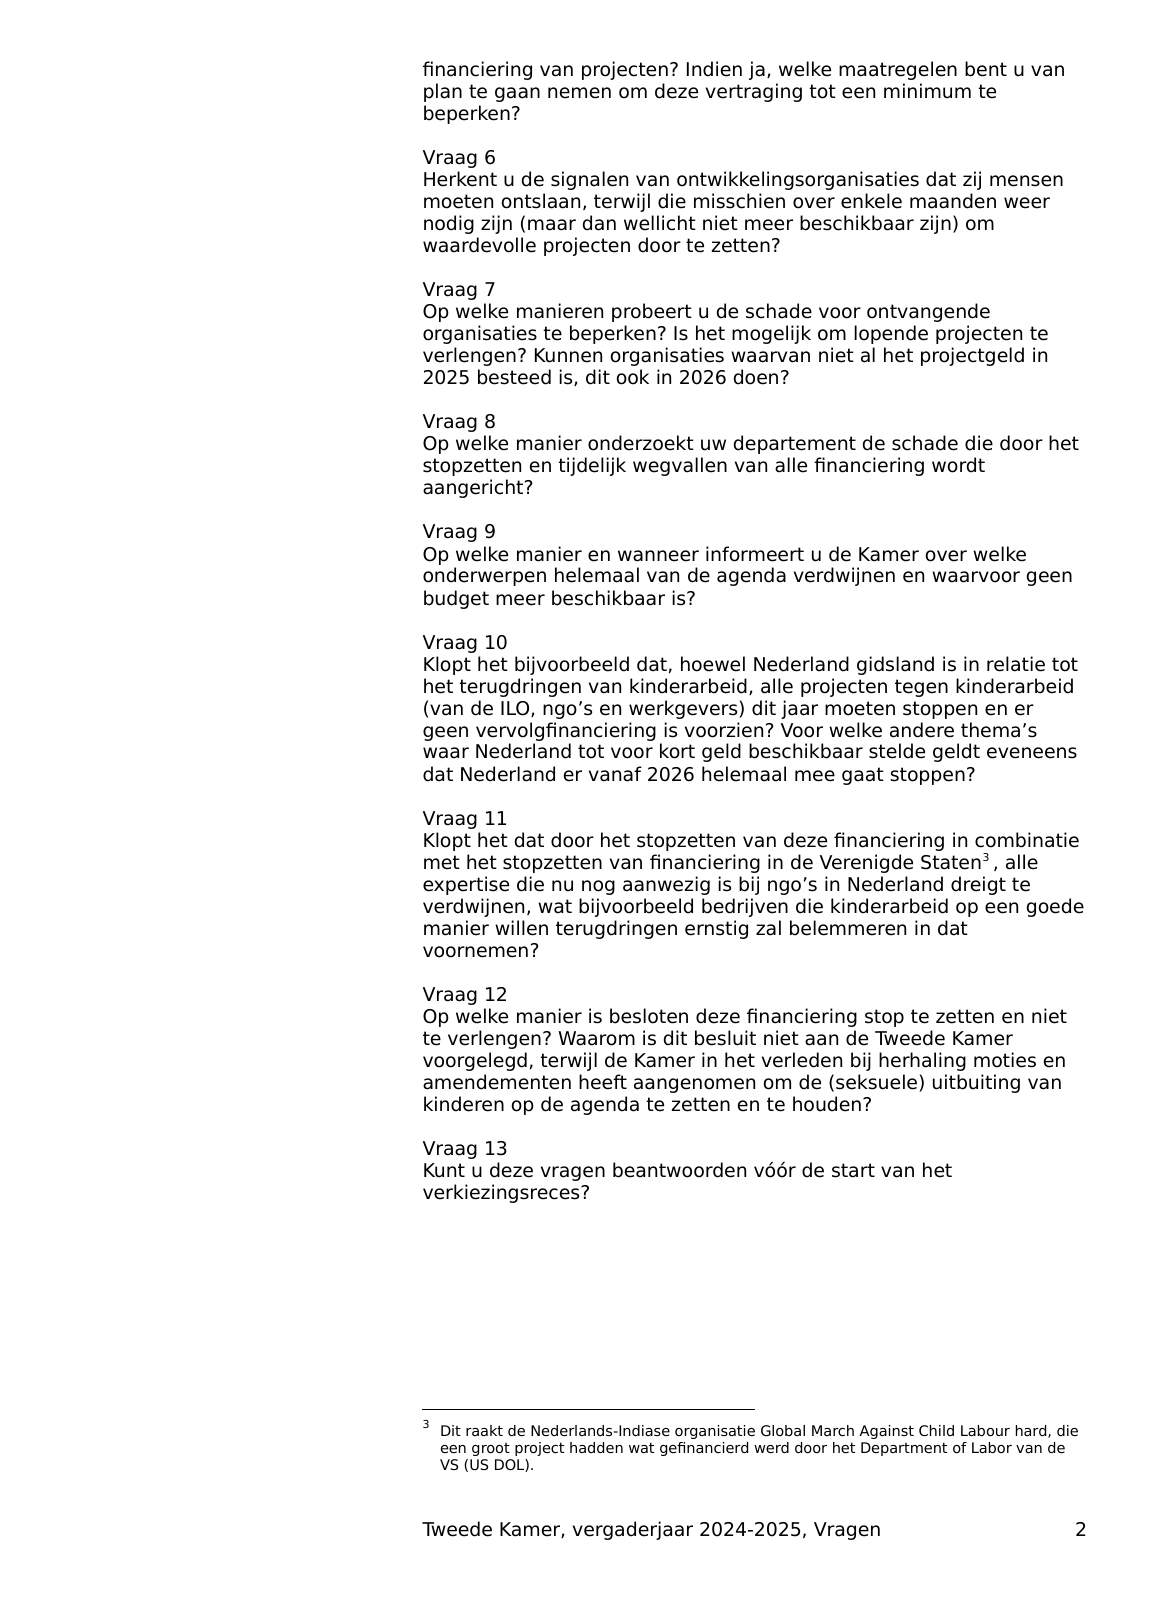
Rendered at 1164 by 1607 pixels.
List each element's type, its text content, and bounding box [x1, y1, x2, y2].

text Vraag 10 [422, 632, 1087, 653]
text Vraag 8 [422, 411, 1087, 433]
text Op welke manieren probeert u de schade voor ontvangende organisaties te beperken? Is het mogelijk om lopende projecten te verlengen? Kunnen organisaties waarvan niet al het projectgeld in 2025 besteed is, dit ook in 2026 doen? [422, 301, 1087, 389]
text Vraag 9 [422, 521, 1087, 543]
text Vraag 12 [422, 984, 1087, 1006]
text Op welke manier onderzoekt uw departement de schade die door het stopzetten en tijdelijk wegvallen van alle financiering wordt aangericht? [422, 433, 1087, 499]
text Dit raakt de Nederlands-Indiase organisatie Global March Against Child Labour hard, die een groot project hadden wat gefinancierd werd door het Department of Labor van de VS (US DOL). [422, 1418, 1087, 1474]
text Vraag 6 [422, 147, 1087, 169]
text Herkent u de signalen van ontwikkelingsorganisaties dat zij mensen moeten ontslaan, terwijl die misschien over enkele maanden weer nodig zijn (maar dan wellicht niet meer beschikbaar zijn) om waardevolle projecten door te zetten? [422, 169, 1087, 257]
text Vraag 13 [422, 1138, 1087, 1160]
text Vraag 7 [422, 279, 1087, 301]
text Klopt het bijvoorbeeld dat, hoewel Nederland gidsland is in relatie tot het terugdringen van kinderarbeid, alle projecten tegen kinderarbeid (van de ILO, ngo’s en werkgevers) dit jaar moeten stoppen en er geen vervolgfinanciering is voorzien? Voor welke andere thema’s waar Nederland tot voor kort geld beschikbaar stelde geldt eveneens dat Nederland er vanaf 2026 helemaal mee gaat stoppen? [422, 653, 1087, 785]
text Op welke manier en wanneer informeert u de Kamer over welke onderwerpen helemaal van de agenda verdwijnen en waarvoor geen budget meer beschikbaar is? [422, 543, 1087, 609]
text Vraag 11 [422, 808, 1087, 829]
text Kunt u deze vragen beantwoorden vóór de start van het verkiezingsreces? [422, 1160, 1087, 1204]
text financiering van projecten? Indien ja, welke maatregelen bent u van plan te gaan nemen om deze vertraging tot een minimum te beperken? [422, 59, 1087, 125]
text Klopt het dat door het stopzetten van deze financiering in combinatie met het stopzetten van financiering in de Verenigde Staten, alle expertise die nu nog aanwezig is bij ngo’s in Nederland dreigt te verdwijnen, wat bijvoorbeeld bedrijven die kinderarbeid op een goede manier willen terugdringen ernstig zal belemmeren in dat voornemen? [422, 829, 1087, 961]
text Op welke manier is besloten deze financiering stop te zetten en niet te verlengen? Waarom is dit besluit niet aan de Tweede Kamer voorgelegd, terwijl de Kamer in het verleden bij herhaling moties en amendementen heeft aangenomen om de (seksuele) uitbuiting van kinderen op de agenda te zetten en te houden? [422, 1006, 1087, 1116]
